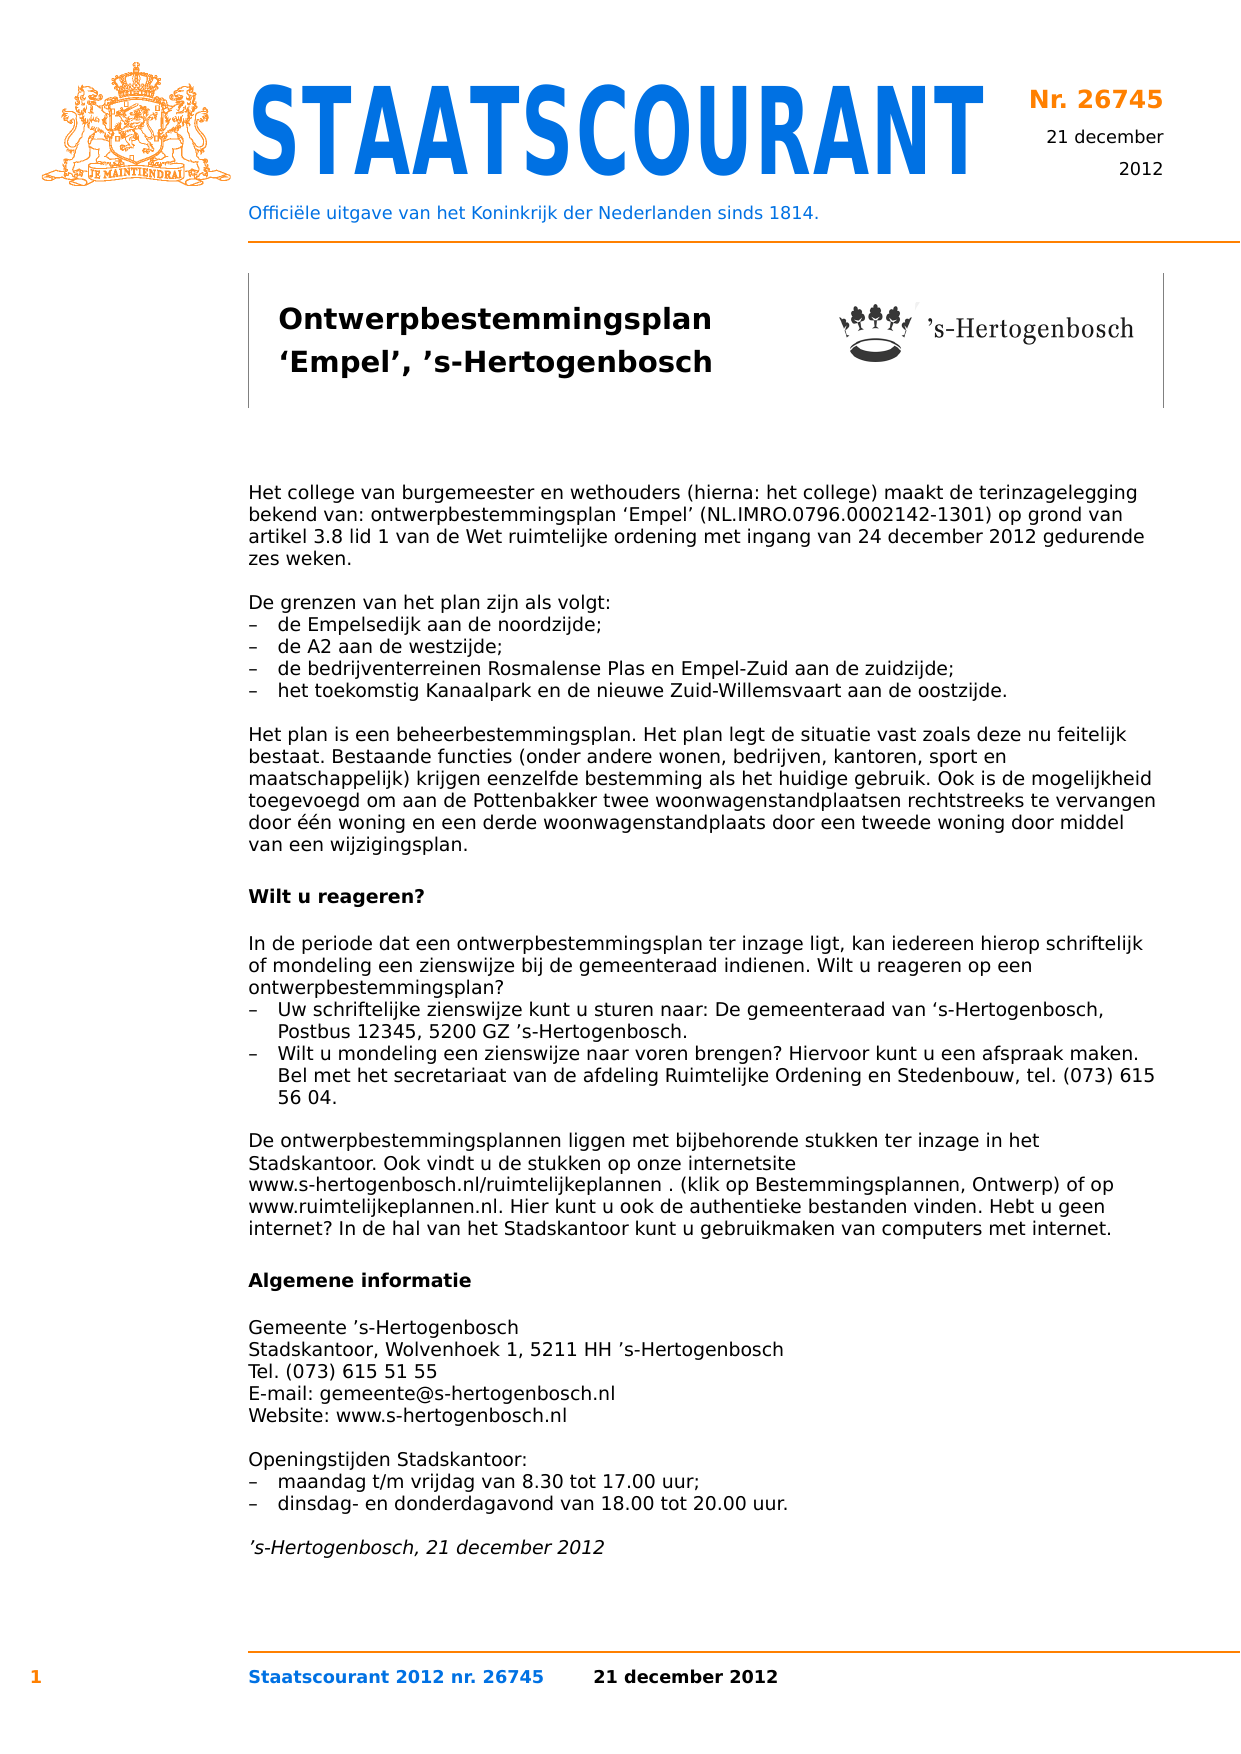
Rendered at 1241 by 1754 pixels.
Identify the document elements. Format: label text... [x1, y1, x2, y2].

text Openingstijden Stadskantoor: [248, 1449, 1163, 1471]
text – maandag t/m vrijdag van 8.30 tot 17.00 uur; [248, 1471, 1163, 1493]
text – de bedrijventerreinen Rosmalense Plas en Empel-Zuid aan de zuidzijde; [248, 658, 1163, 680]
text ’s-Hertogenbosch, 21 december 2012 [248, 1537, 1163, 1559]
picture [41, 62, 231, 186]
table_cell 2012 [998, 153, 1240, 203]
text E-mail: gemeente@s-hertogenbosch.nl [248, 1383, 1163, 1405]
text – dinsdag- en donderdagavond van 18.00 tot 20.00 uur. [248, 1493, 1163, 1515]
text Stadskantoor, Wolvenhoek 1, 5211 HH ’s-Hertogenbosch [248, 1339, 1163, 1361]
subtitle Ontwerpbestemmingsplan ‘Empel’, ’s-Hertogenbosch [249, 273, 1163, 408]
text – Wilt u mondeling een zienswijze naar voren brengen? Hiervoor kunt u een afspraak maken. Bel met het secretariaat van de afdeling Ruimtelijke Ordening en Stedenbouw, tel. (073) 615 56 04. [248, 1043, 1163, 1108]
text Gemeente ’s-Hertogenbosch [248, 1317, 1163, 1339]
table_header Nr. 26745 [998, 62, 1240, 121]
table_cell 21 december [998, 121, 1240, 153]
text – de Empelsedijk aan de noordzijde; [248, 614, 1163, 636]
text De grenzen van het plan zijn als volgt: [248, 592, 1163, 614]
text In de periode dat een ontwerpbestemmingsplan ter inzage ligt, kan iedereen hierop schriftelijk of mondeling een zienswijze bij de gemeenteraad indienen. Wilt u reageren op een ontwerpbestemmingsplan? [248, 933, 1163, 999]
text Het college van burgemeester en wethouders (hierna: het college) maakt de terinzagelegging bekend van: ontwerpbestemmingsplan ‘Empel’ (NL.IMRO.0796.0002142-1301) op grond van artikel 3.8 lid 1 van de Wet ruimtelijke ordening met ingang van 24 december 2012 gedurende zes weken. [248, 482, 1163, 570]
table_cell Officiële uitgave van het Koninkrijk der Nederlanden sinds 1814. [248, 203, 1240, 241]
text De ontwerpbestemmingsplannen liggen met bijbehorende stukken ter inzage in het Stadskantoor. Ook vindt u de stukken op onze internetsite www.s-hertogenbosch.nl/ruimtelijkeplannen . (klik op Bestemmingsplannen, Ontwerp) of op www.ruimtelijkeplannen.nl. Hier kunt u ook de authentieke bestanden vinden. Hebt u geen internet? In de hal van het Stadskantoor kunt u gebruikmaken van computers met internet. [248, 1130, 1163, 1240]
subtitle Algemene informatie [248, 1270, 1163, 1292]
picture [838, 302, 1134, 362]
table_header STAATSCOURANT [248, 62, 998, 203]
text – Uw schriftelijke zienswijze kunt u sturen naar: De gemeenteraad van ‘s-Hertogenbosch, Postbus 12345, 5200 GZ ’s-Hertogenbosch. [248, 999, 1163, 1043]
text Tel. (073) 615 51 55 [248, 1361, 1163, 1383]
text Website: www.s-hertogenbosch.nl [248, 1405, 1163, 1427]
text – de A2 aan de westzijde; [248, 636, 1163, 658]
text Het plan is een beheerbestemmingsplan. Het plan legt de situatie vast zoals deze nu feitelijk bestaat. Bestaande functies (onder andere wonen, bedrijven, kantoren, sport en maatschappelijk) krijgen eenzelfde bestemming als het huidige gebruik. Ook is de mogelijkheid toegevoegd om aan de Pottenbakker twee woonwagenstandplaatsen rechtstreeks te vervangen door één woning en een derde woonwagenstandplaats door een tweede woning door middel van een wijzigingsplan. [248, 724, 1163, 856]
subtitle Wilt u reageren? [248, 886, 1163, 908]
table_header [25, 62, 248, 241]
text – het toekomstig Kanaalpark en de nieuwe Zuid-Willemsvaart aan de oostzijde. [248, 680, 1163, 702]
